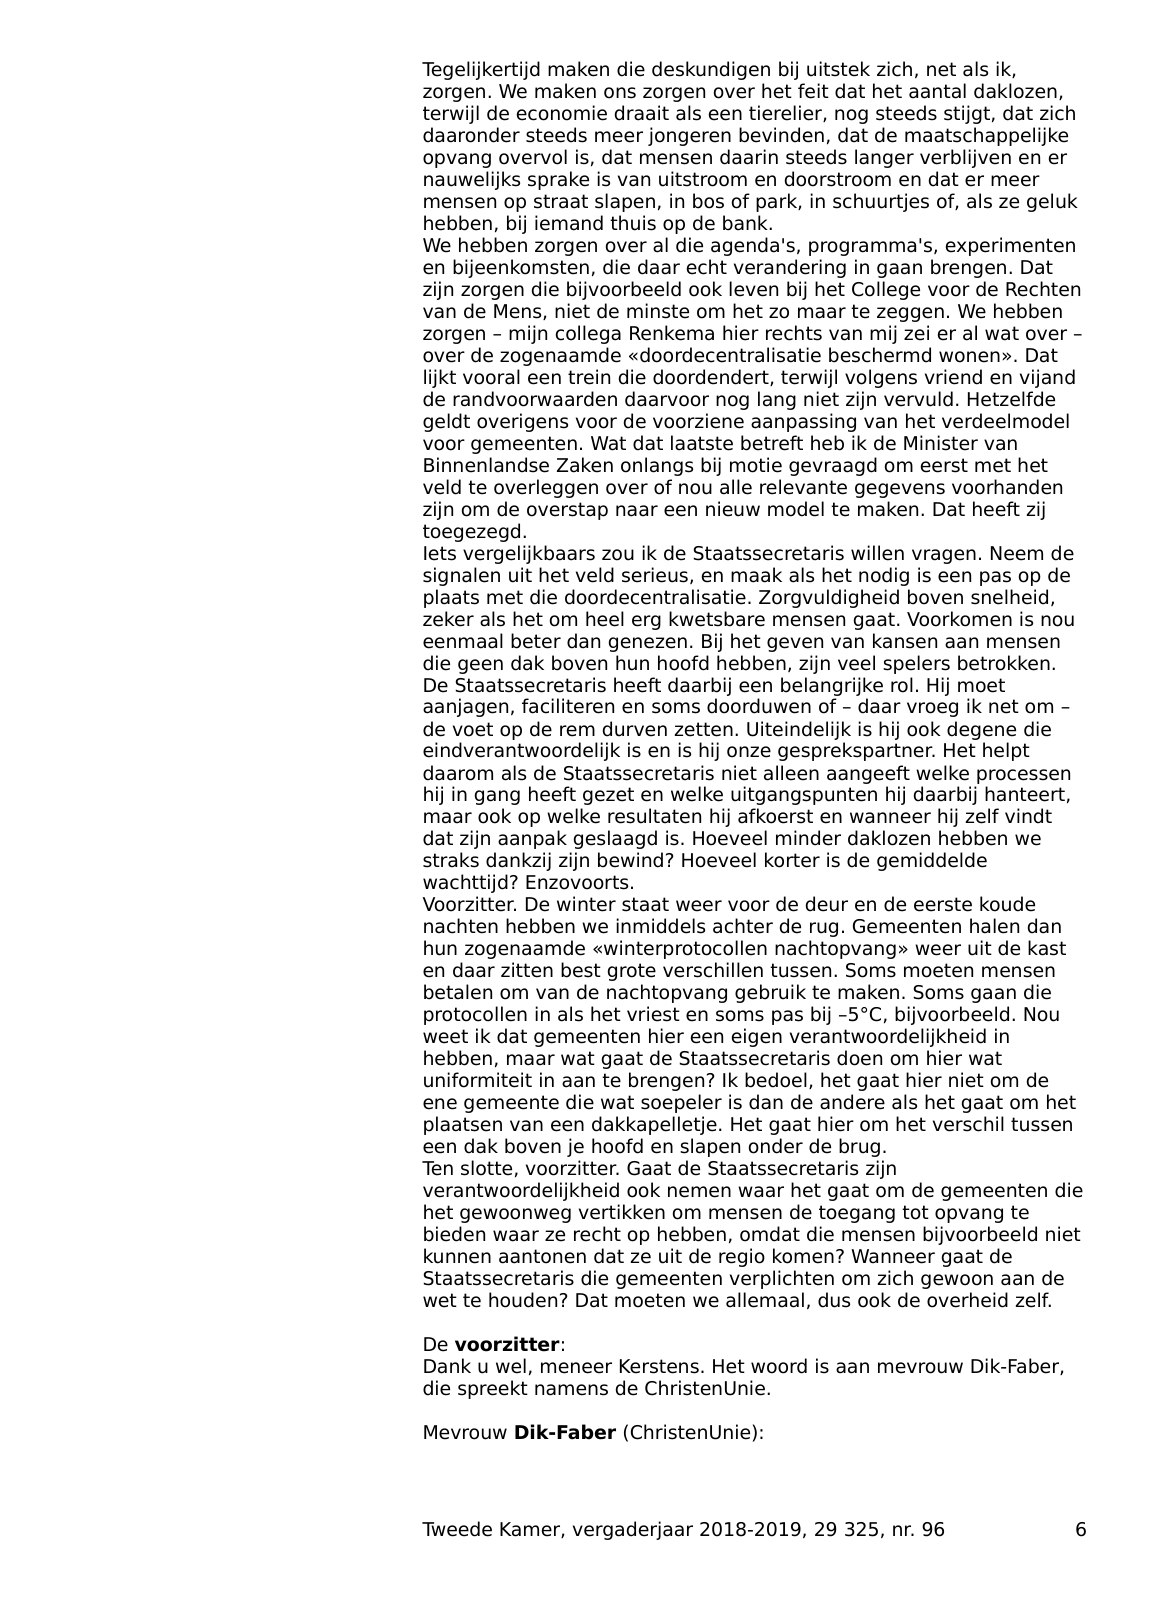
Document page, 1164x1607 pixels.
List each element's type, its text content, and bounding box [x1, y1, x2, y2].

text Tegelijkertijd maken die deskundigen bij uitstek zich, net als ik, zorgen. We maken ons zorgen over het feit dat het aantal daklozen, terwijl de economie draait als een tierelier, nog steeds stijgt, dat zich daaronder steeds meer jongeren bevinden, dat de maatschappelijke opvang overvol is, dat mensen daarin steeds langer verblijven en er nauwelijks sprake is van uitstroom en doorstroom en dat er meer mensen op straat slapen, in bos of park, in schuurtjes of, als ze geluk hebben, bij iemand thuis op de bank. [422, 59, 1087, 235]
text Voorzitter. De winter staat weer voor de deur en de eerste koude nachten hebben we inmiddels achter de rug. Gemeenten halen dan hun zogenaamde «winterprotocollen nachtopvang» weer uit de kast en daar zitten best grote verschillen tussen. Soms moeten mensen betalen om van de nachtopvang gebruik te maken. Soms gaan die protocollen in als het vriest en soms pas bij –5°C, bijvoorbeeld. Nou weet ik dat gemeenten hier een eigen verantwoordelijkheid in hebben, maar wat gaat de Staatssecretaris doen om hier wat uniformiteit in aan te brengen? Ik bedoel, het gaat hier niet om de ene gemeente die wat soepeler is dan de andere als het gaat om het plaatsen van een dakkapelletje. Het gaat hier om het verschil tussen een dak boven je hoofd en slapen onder de brug. [422, 894, 1087, 1158]
text Ten slotte, voorzitter. Gaat de Staatssecretaris zijn verantwoordelijkheid ook nemen waar het gaat om de gemeenten die het gewoonweg vertikken om mensen de toegang tot opvang te bieden waar ze recht op hebben, omdat die mensen bijvoorbeeld niet kunnen aantonen dat ze uit de regio komen? Wanneer gaat de Staatssecretaris die gemeenten verplichten om zich gewoon aan de wet te houden? Dat moeten we allemaal, dus ook de overheid zelf. [422, 1158, 1087, 1312]
text We hebben zorgen over al die agenda's, programma's, experimenten en bijeenkomsten, die daar echt verandering in gaan brengen. Dat zijn zorgen die bijvoorbeeld ook leven bij het College voor de Rechten van de Mens, niet de minste om het zo maar te zeggen. We hebben zorgen – mijn collega Renkema hier rechts van mij zei er al wat over – over de zogenaamde «doordecentralisatie beschermd wonen». Dat lijkt vooral een trein die doordendert, terwijl volgens vriend en vijand de randvoorwaarden daarvoor nog lang niet zijn vervuld. Hetzelfde geldt overigens voor de voorziene aanpassing van het verdeelmodel voor gemeenten. Wat dat laatste betreft heb ik de Minister van Binnenlandse Zaken onlangs bij motie gevraagd om eerst met het veld te overleggen over of nou alle relevante gegevens voorhanden zijn om de overstap naar een nieuw model te maken. Dat heeft zij toegezegd. [422, 235, 1087, 543]
text De voorzitter: [422, 1334, 1087, 1356]
text Dank u wel, meneer Kerstens. Het woord is aan mevrouw Dik-Faber, die spreekt namens de ChristenUnie. [422, 1356, 1087, 1400]
text Iets vergelijkbaars zou ik de Staatssecretaris willen vragen. Neem de signalen uit het veld serieus, en maak als het nodig is een pas op de plaats met die doordecentralisatie. Zorgvuldigheid boven snelheid, zeker als het om heel erg kwetsbare mensen gaat. Voorkomen is nou eenmaal beter dan genezen. Bij het geven van kansen aan mensen die geen dak boven hun hoofd hebben, zijn veel spelers betrokken. De Staatssecretaris heeft daarbij een belangrijke rol. Hij moet aanjagen, faciliteren en soms doorduwen of – daar vroeg ik net om – de voet op de rem durven zetten. Uiteindelijk is hij ook degene die eindverantwoordelijk is en is hij onze gesprekspartner. Het helpt daarom als de Staatssecretaris niet alleen aangeeft welke processen hij in gang heeft gezet en welke uitgangspunten hij daarbij hanteert, maar ook op welke resultaten hij afkoerst en wanneer hij zelf vindt dat zijn aanpak geslaagd is. Hoeveel minder daklozen hebben we straks dankzij zijn bewind? Hoeveel korter is de gemiddelde wachttijd? Enzovoorts. [422, 543, 1087, 894]
text Mevrouw Dik-Faber (ChristenUnie): [422, 1422, 1087, 1444]
